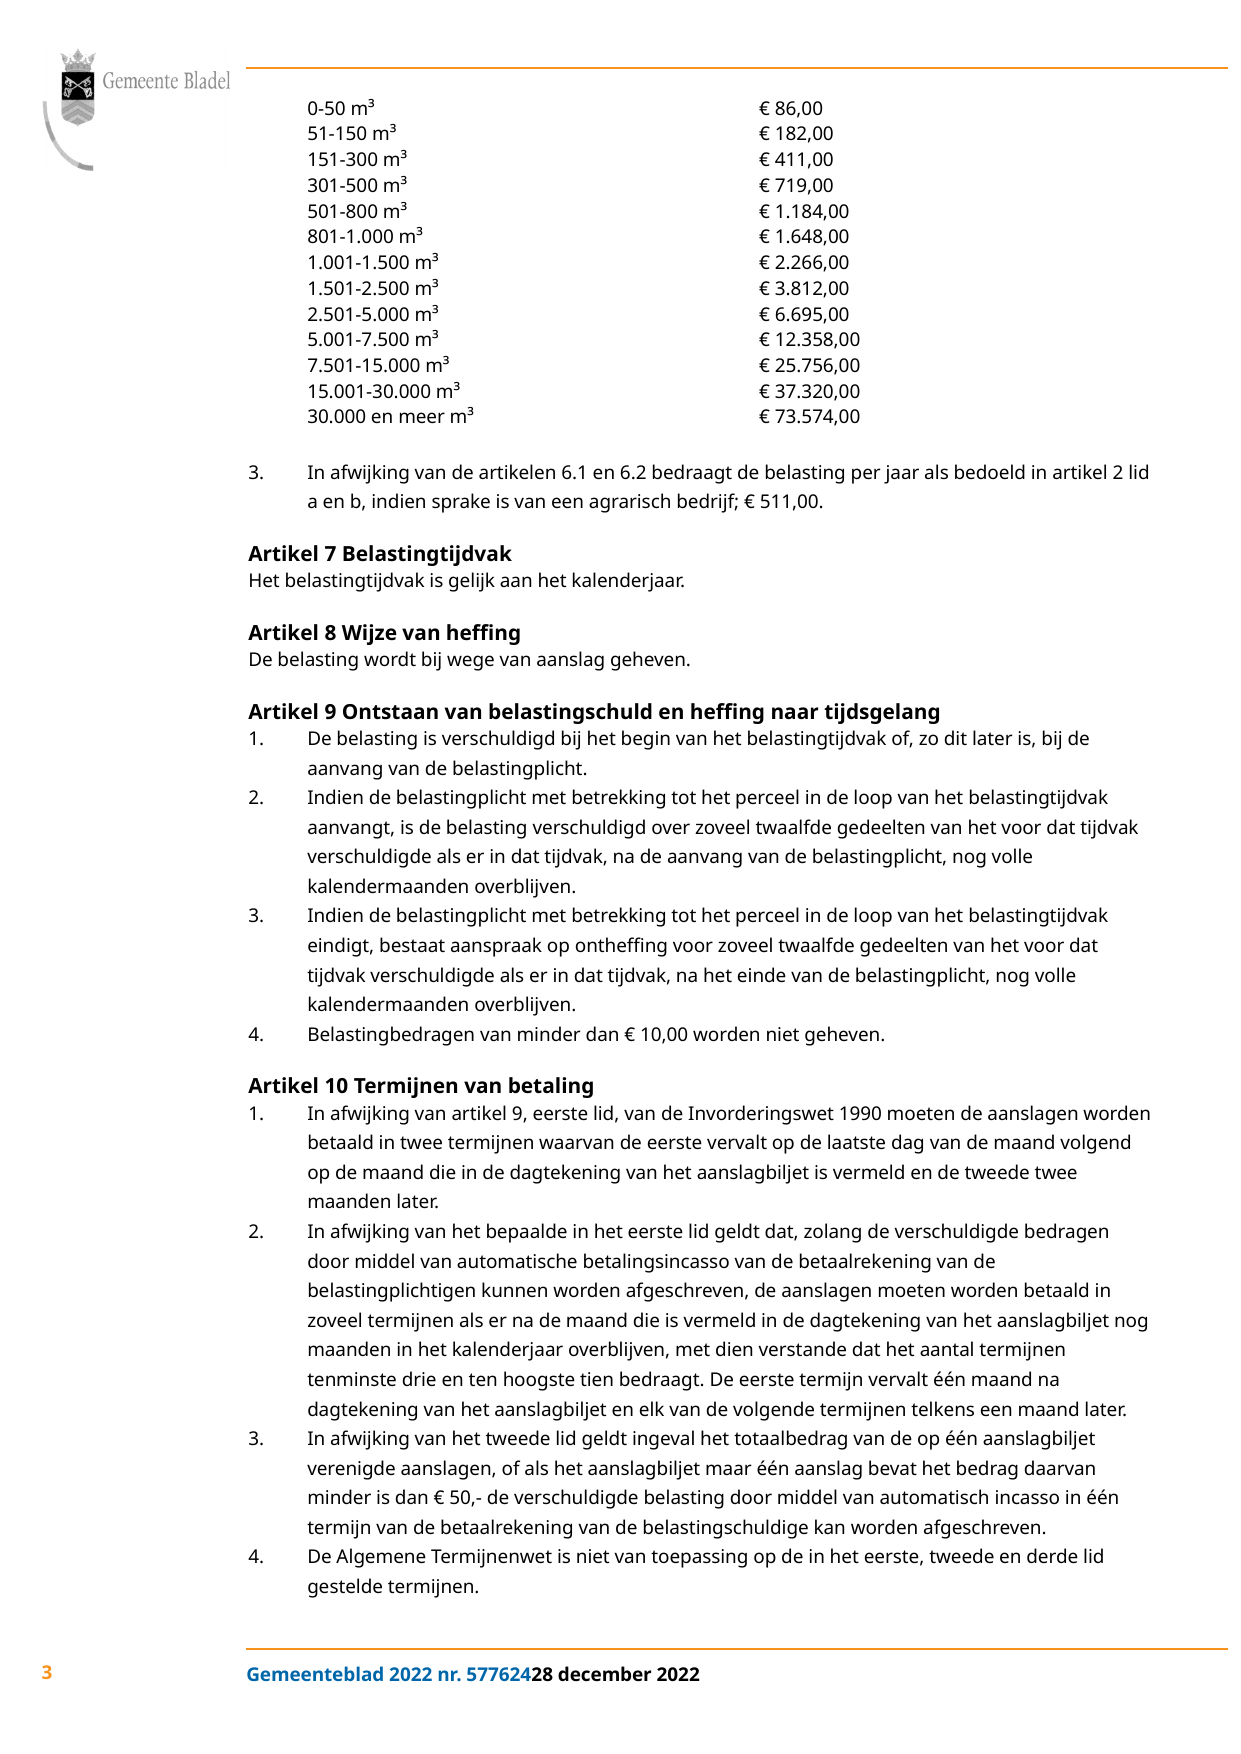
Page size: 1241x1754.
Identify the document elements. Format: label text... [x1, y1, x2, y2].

list Indien de belastingplicht met betrekking tot het perceel in de loop van het belastingtijdvak eindigt, bestaat aanspraak op ontheffing voor zoveel twaalfde gedeelten van het voor dat tijdvak verschuldigde als er in dat tijdvak, na het einde van de belastingplicht, nog volle kalendermaanden overblijven. [248, 903, 1152, 1017]
table_cell 2.501-5.000 m³ [307, 301, 759, 326]
table_cell € 25.756,00 [759, 352, 1211, 378]
text Artikel 9 Ontstaan van belastingschuld en heffing naar tijdsgelang [248, 697, 1152, 725]
table_cell 1.001-1.500 m³ [307, 249, 759, 275]
table_cell € 719,00 [759, 172, 1211, 198]
table_cell € 37.320,00 [759, 378, 1211, 404]
table_cell 30.000 en meer m³ [307, 404, 759, 429]
table_cell € 182,00 [759, 121, 1211, 146]
list Belastingbedragen van minder dan € 10,00 worden niet geheven. [248, 1021, 1152, 1047]
table_cell € 12.358,00 [759, 326, 1211, 352]
list In afwijking van het bepaalde in het eerste lid geldt dat, zolang de verschuldigde bedragen door middel van automatische betalingsincasso van de betaalrekening van de belastingplichtigen kunnen worden afgeschreven, de aanslagen moeten worden betaald in zoveel termijnen als er na de maand die is vermeld in de dagtekening van het aanslagbiljet nog maanden in het kalenderjaar overblijven, met dien verstande dat het aantal termijnen tenminste drie en ten hoogste tien bedraagt. De eerste termijn vervalt één maand na dagtekening van het aanslagbiljet en elk van de volgende termijnen telkens een maand later. [248, 1218, 1152, 1421]
list In afwijking van het tweede lid geldt ingeval het totaalbedrag van de op één aanslagbiljet verenigde aanslagen, of als het aanslagbiljet maar één aanslag bevat het bedrag daarvan minder is dan € 50,- de verschuldigde belasting door middel van automatisch incasso in één termijn van de betaalrekening van de belastingschuldige kan worden afgeschreven. [248, 1425, 1152, 1540]
table_cell 801-1.000 m³ [307, 224, 759, 249]
table_cell € 2.266,00 [759, 249, 1211, 275]
table_cell 5.001-7.500 m³ [307, 326, 759, 352]
table_cell € 411,00 [759, 146, 1211, 172]
list Indien de belastingplicht met betrekking tot het perceel in de loop van het belastingtijdvak aanvangt, is de belasting verschuldigd over zoveel twaalfde gedeelten van het voor dat tijdvak verschuldigde als er in dat tijdvak, na de aanvang van de belastingplicht, nog volle kalendermaanden overblijven. [248, 784, 1152, 899]
table_cell € 6.695,00 [759, 301, 1211, 326]
table_cell 1.501-2.500 m³ [307, 275, 759, 301]
picture [41, 47, 231, 172]
list De Algemene Termijnenwet is niet van toepassing op de in het eerste, tweede en derde lid gestelde termijnen. [248, 1544, 1152, 1599]
table_cell € 1.184,00 [759, 198, 1211, 223]
list In afwijking van artikel 9, eerste lid, van de Invorderingswet 1990 moeten de aanslagen worden betaald in twee termijnen waarvan de eerste vervalt op de laatste dag van de maand volgend op de maand die in de dagtekening van het aanslagbiljet is vermeld en de tweede twee maanden later. [248, 1100, 1152, 1214]
table_header 0-50 m³ [307, 95, 759, 121]
table_cell € 1.648,00 [759, 224, 1211, 249]
list In afwijking van de artikelen 6.1 en 6.2 bedraagt de belasting per jaar als bedoeld in artikel 2 lid a en b, indien sprake is van een agrarisch bedrijf; € 511,00. [248, 459, 1152, 514]
table_header € 86,00 [759, 95, 1211, 121]
table_cell 151-300 m³ [307, 146, 759, 172]
text Artikel 7 Belastingtijdvak [248, 539, 1152, 567]
text Artikel 8 Wijze van heffing [248, 618, 1152, 646]
text Het belastingtijdvak is gelijk aan het kalenderjaar. [248, 567, 1152, 593]
table_cell € 73.574,00 [759, 404, 1211, 429]
table_cell € 3.812,00 [759, 275, 1211, 301]
list De belasting is verschuldigd bij het begin van het belastingtijdvak of, zo dit later is, bij de aanvang van de belastingplicht. [248, 725, 1152, 781]
text De belasting wordt bij wege van aanslag geheven. [248, 646, 1152, 672]
table_cell 15.001-30.000 m³ [307, 378, 759, 404]
table_cell 7.501-15.000 m³ [307, 352, 759, 378]
text Artikel 10 Termijnen van betaling [248, 1071, 1152, 1100]
table_cell 51-150 m³ [307, 121, 759, 146]
table_cell 501-800 m³ [307, 198, 759, 223]
table_cell 301-500 m³ [307, 172, 759, 198]
